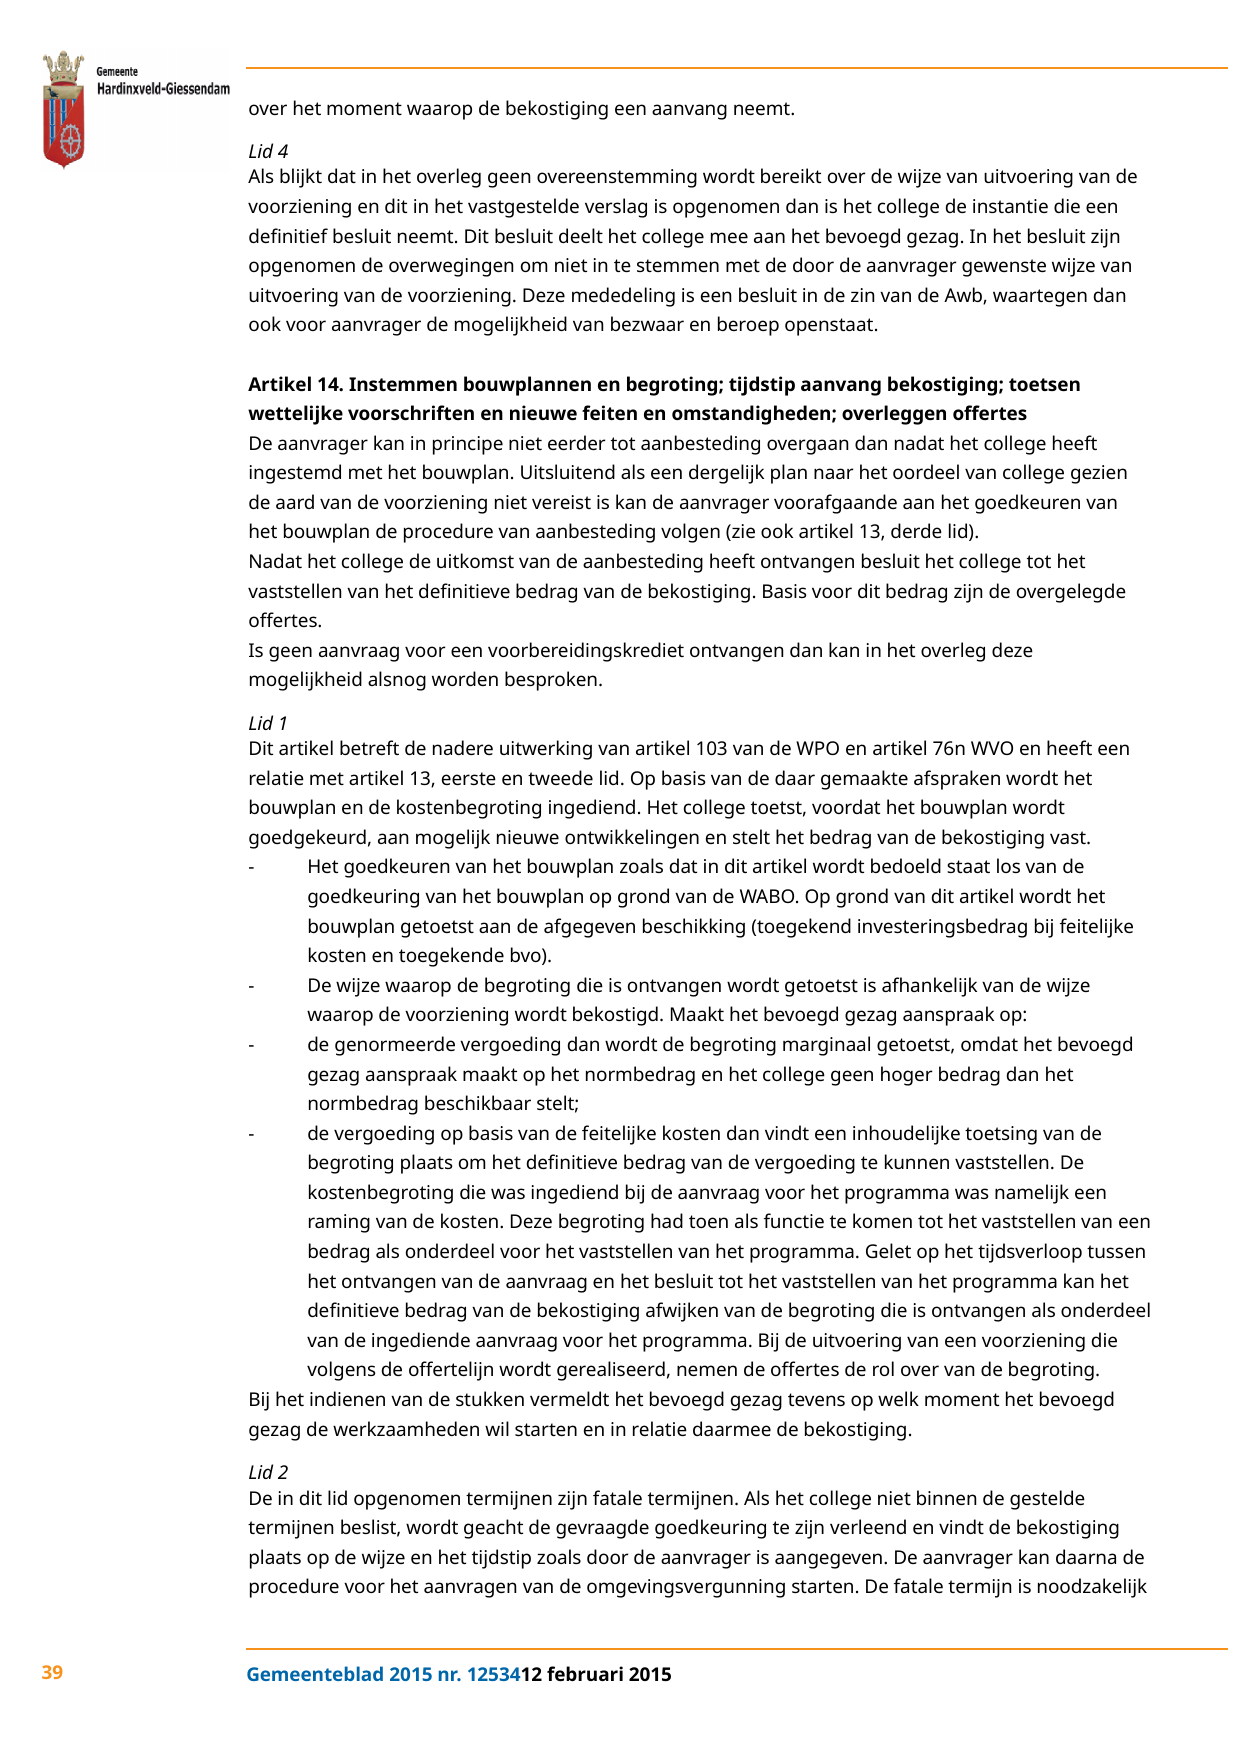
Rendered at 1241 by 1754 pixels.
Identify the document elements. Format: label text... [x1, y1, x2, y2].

list Het goedkeuren van het bouwplan zoals dat in dit artikel wordt bedoeld staat los van de goedkeuring van het bouwplan op grond van de WABO. Op grond van dit artikel wordt het bouwplan getoetst aan de afgegeven beschikking (toegekend investeringsbedrag bij feitelijke kosten en toegekende bvo). [248, 854, 1152, 968]
list de vergoeding op basis van de feitelijke kosten dan vindt een inhoudelijke toetsing van de begroting plaats om het definitieve bedrag van de vergoeding te kunnen vaststellen. De kostenbegroting die was ingediend bij de aanvraag voor het programma was namelijk een raming van de kosten. Deze begroting had toen als functie te komen tot het vaststellen van een bedrag als onderdeel voor het vaststellen van het programma. Gelet op het tijdsverloop tussen het ontvangen van de aanvraag en het besluit tot het vaststellen van het programma kan het definitieve bedrag van de bekostiging afwijken van de begroting die is ontvangen als onderdeel van de ingediende aanvraag voor het programma. Bij de uitvoering van een voorziening die volgens de offertelijn wordt gerealiseerd, nemen de offertes de rol over van de begroting. [248, 1120, 1152, 1382]
text Dit artikel betreft de nadere uitwerking van artikel 103 van de WPO en artikel 76n WVO en heeft een relatie met artikel 13, eerste en tweede lid. Op basis van de daar gemaakte afspraken wordt het bouwplan en de kostenbegroting ingediend. Het college toetst, voordat het bouwplan wordt goedgekeurd, aan mogelijk nieuwe ontwikkelingen en stelt het bedrag van de bekostiging vast. [248, 735, 1152, 850]
text Lid 4 [248, 138, 1152, 164]
text Nadat het college de uitkomst van de aanbesteding heeft ontvangen besluit het college tot het vaststellen van het definitieve bedrag van de bekostiging. Basis voor dit bedrag zijn de overgelegde offertes. [248, 548, 1152, 633]
text Als blijkt dat in het overleg geen overeenstemming wordt bereikt over de wijze van uitvoering van de voorziening en dit in het vastgestelde verslag is opgenomen dan is het college de instantie die een definitief besluit neemt. Dit besluit deelt het college mee aan het bevoegd gezag. In het besluit zijn opgenomen de overwegingen om niet in te stemmen met de door de aanvrager gewenste wijze van uitvoering van de voorziening. Deze mededeling is een besluit in de zin van de Awb, waartegen dan ook voor aanvrager de mogelijkheid van bezwaar en beroep openstaat. [248, 164, 1152, 337]
text Bij het indienen van de stukken vermeldt het bevoegd gezag tevens op welk moment het bevoegd gezag de werkzaamheden wil starten en in relatie daarmee de bekostiging. [248, 1386, 1152, 1442]
picture [41, 47, 231, 172]
text Artikel 14. Instemmen bouwplannen en begroting; tijdstip aanvang bekostiging; toetsen wettelijke voorschriften en nieuwe feiten en omstandigheden; overleggen offertes [248, 371, 1152, 426]
list de genormeerde vergoeding dan wordt de begroting marginaal getoetst, omdat het bevoegd gezag aanspraak maakt op het normbedrag en het college geen hoger bedrag dan het normbedrag beschikbaar stelt; [248, 1031, 1152, 1116]
text Lid 1 [248, 710, 1152, 735]
text Lid 2 [248, 1459, 1152, 1485]
text De aanvrager kan in principe niet eerder tot aanbesteding overgaan dan nadat het college heeft ingestemd met het bouwplan. Uitsluitend als een dergelijk plan naar het oordeel van college gezien de aard van de voorziening niet vereist is kan de aanvrager voorafgaande aan het goedkeuren van het bouwplan de procedure van aanbesteding volgen (zie ook artikel 13, derde lid). [248, 430, 1152, 544]
text De in dit lid opgenomen termijnen zijn fatale termijnen. Als het college niet binnen de gestelde termijnen beslist, wordt geacht de gevraagde goedkeuring te zijn verleend en vindt de bekostiging plaats op de wijze en het tijdstip zoals door de aanvrager is aangegeven. De aanvrager kan daarna de procedure voor het aanvragen van de omgevingsvergunning starten. De fatale termijn is noodzakelijk [248, 1485, 1152, 1599]
text over het moment waarop de bekostiging een aanvang neemt. [248, 95, 1152, 121]
text Is geen aanvraag voor een voorbereidingskrediet ontvangen dan kan in het overleg deze mogelijkheid alsnog worden besproken. [248, 637, 1152, 692]
list De wijze waarop de begroting die is ontvangen wordt getoetst is afhankelijk van de wijze waarop de voorziening wordt bekostigd. Maakt het bevoegd gezag aanspraak op: [248, 972, 1152, 1027]
